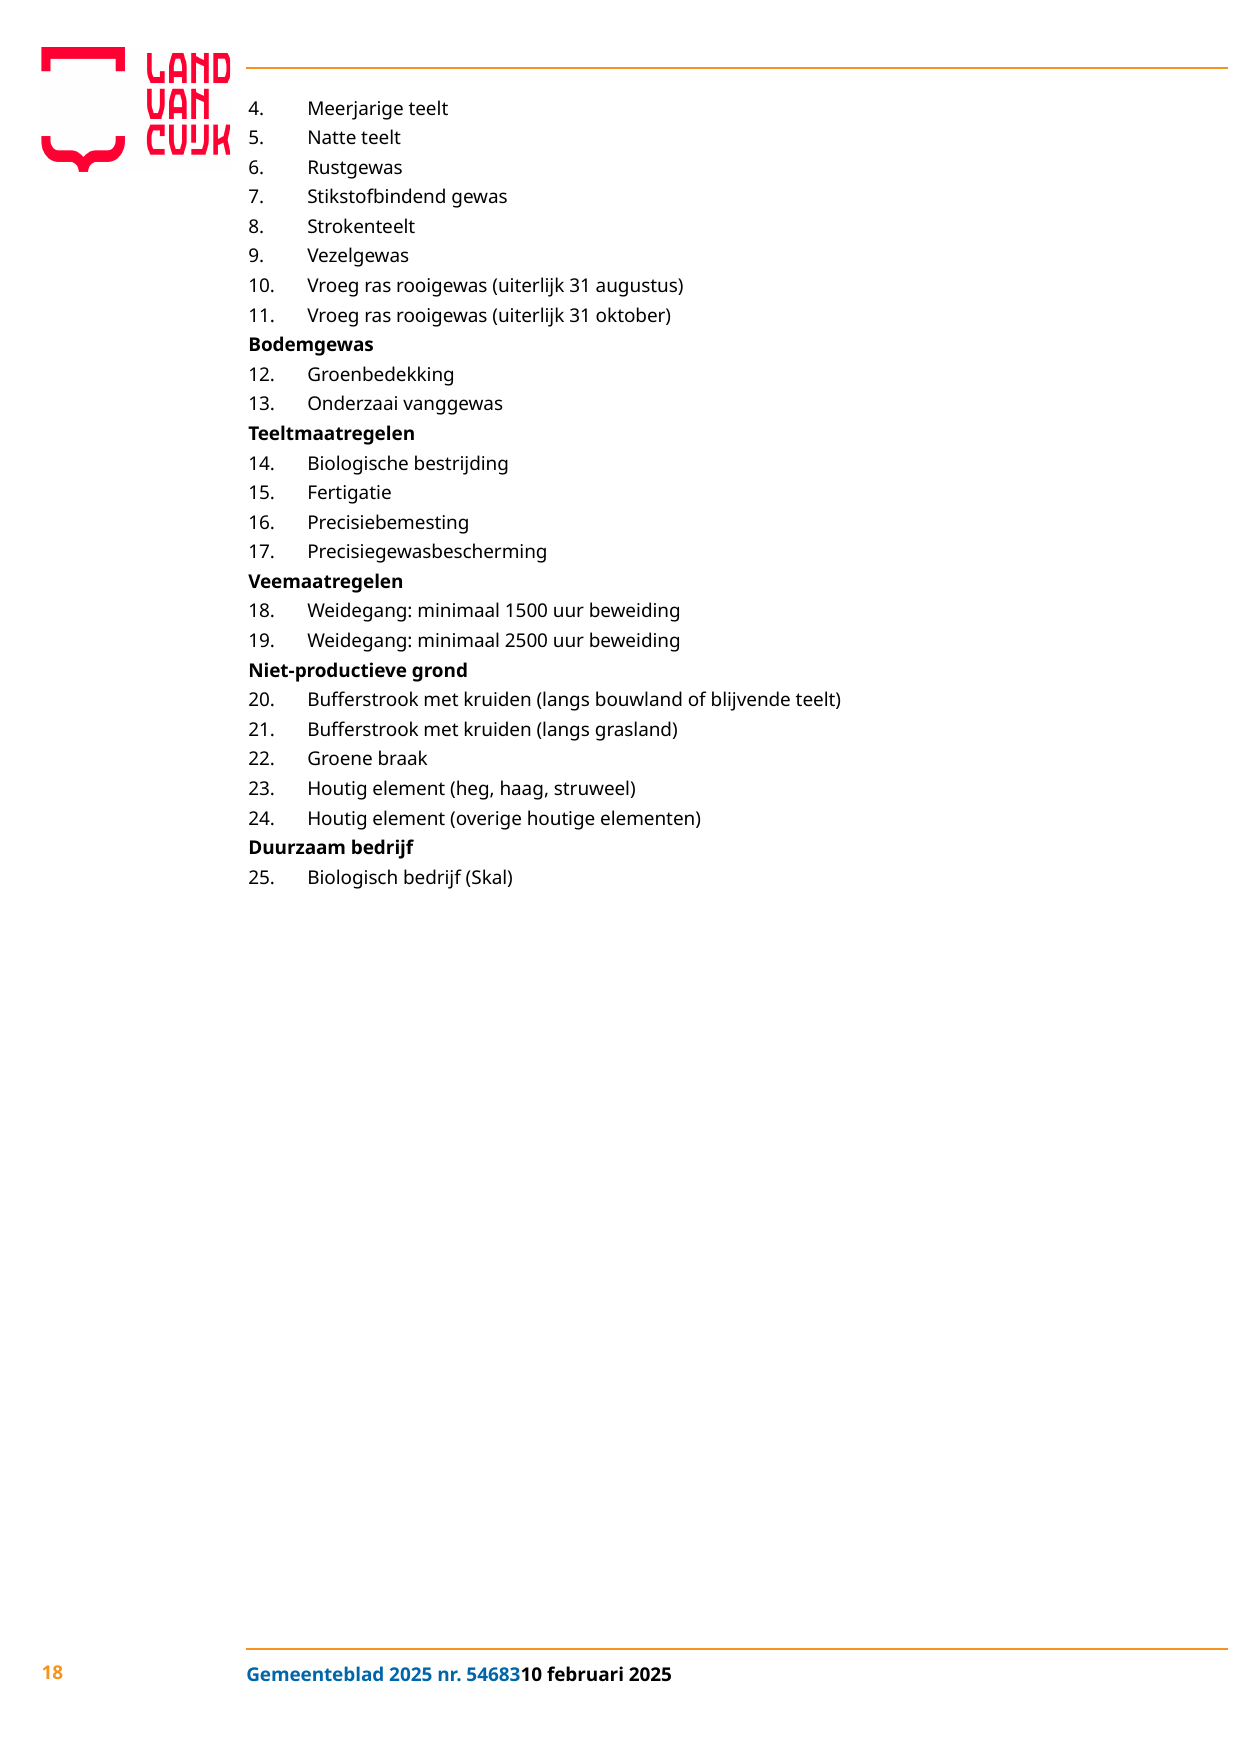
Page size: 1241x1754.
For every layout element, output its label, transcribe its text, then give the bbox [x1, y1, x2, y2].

list Houtig element (heg, haag, struweel) [248, 775, 1152, 801]
text Bodemgewas [248, 331, 1152, 357]
list Vroeg ras rooigewas (uiterlijk 31 augustus) [248, 272, 1152, 298]
list Weidegang: minimaal 2500 uur beweiding [248, 627, 1152, 653]
list Precisiebemesting [248, 509, 1152, 535]
text Teeltmaatregelen [248, 420, 1152, 446]
text Niet-productieve grond [248, 657, 1152, 683]
list Groene braak [248, 746, 1152, 771]
list Rustgewas [248, 154, 1152, 180]
list Bufferstrook met kruiden (langs grasland) [248, 716, 1152, 742]
list Onderzaai vanggewas [248, 391, 1152, 416]
list Houtig element (overige houtige elementen) [248, 805, 1152, 831]
text Veemaatregelen [248, 568, 1152, 594]
list Biologisch bedrijf (Skal) [248, 864, 1152, 890]
text Duurzaam bedrijf [248, 834, 1152, 860]
list Weidegang: minimaal 1500 uur beweiding [248, 598, 1152, 623]
list Meerjarige teelt [248, 95, 1152, 121]
list Fertigatie [248, 479, 1152, 505]
list Biologische bestrijding [248, 450, 1152, 476]
list Strokenteelt [248, 213, 1152, 239]
list Vezelgewas [248, 243, 1152, 268]
picture [41, 47, 231, 172]
list Natte teelt [248, 124, 1152, 150]
list Groenbedekking [248, 361, 1152, 387]
list Vroeg ras rooigewas (uiterlijk 31 oktober) [248, 302, 1152, 328]
list Stikstofbindend gewas [248, 183, 1152, 209]
list Precisiegewasbescherming [248, 538, 1152, 564]
list Bufferstrook met kruiden (langs bouwland of blijvende teelt) [248, 686, 1152, 712]
